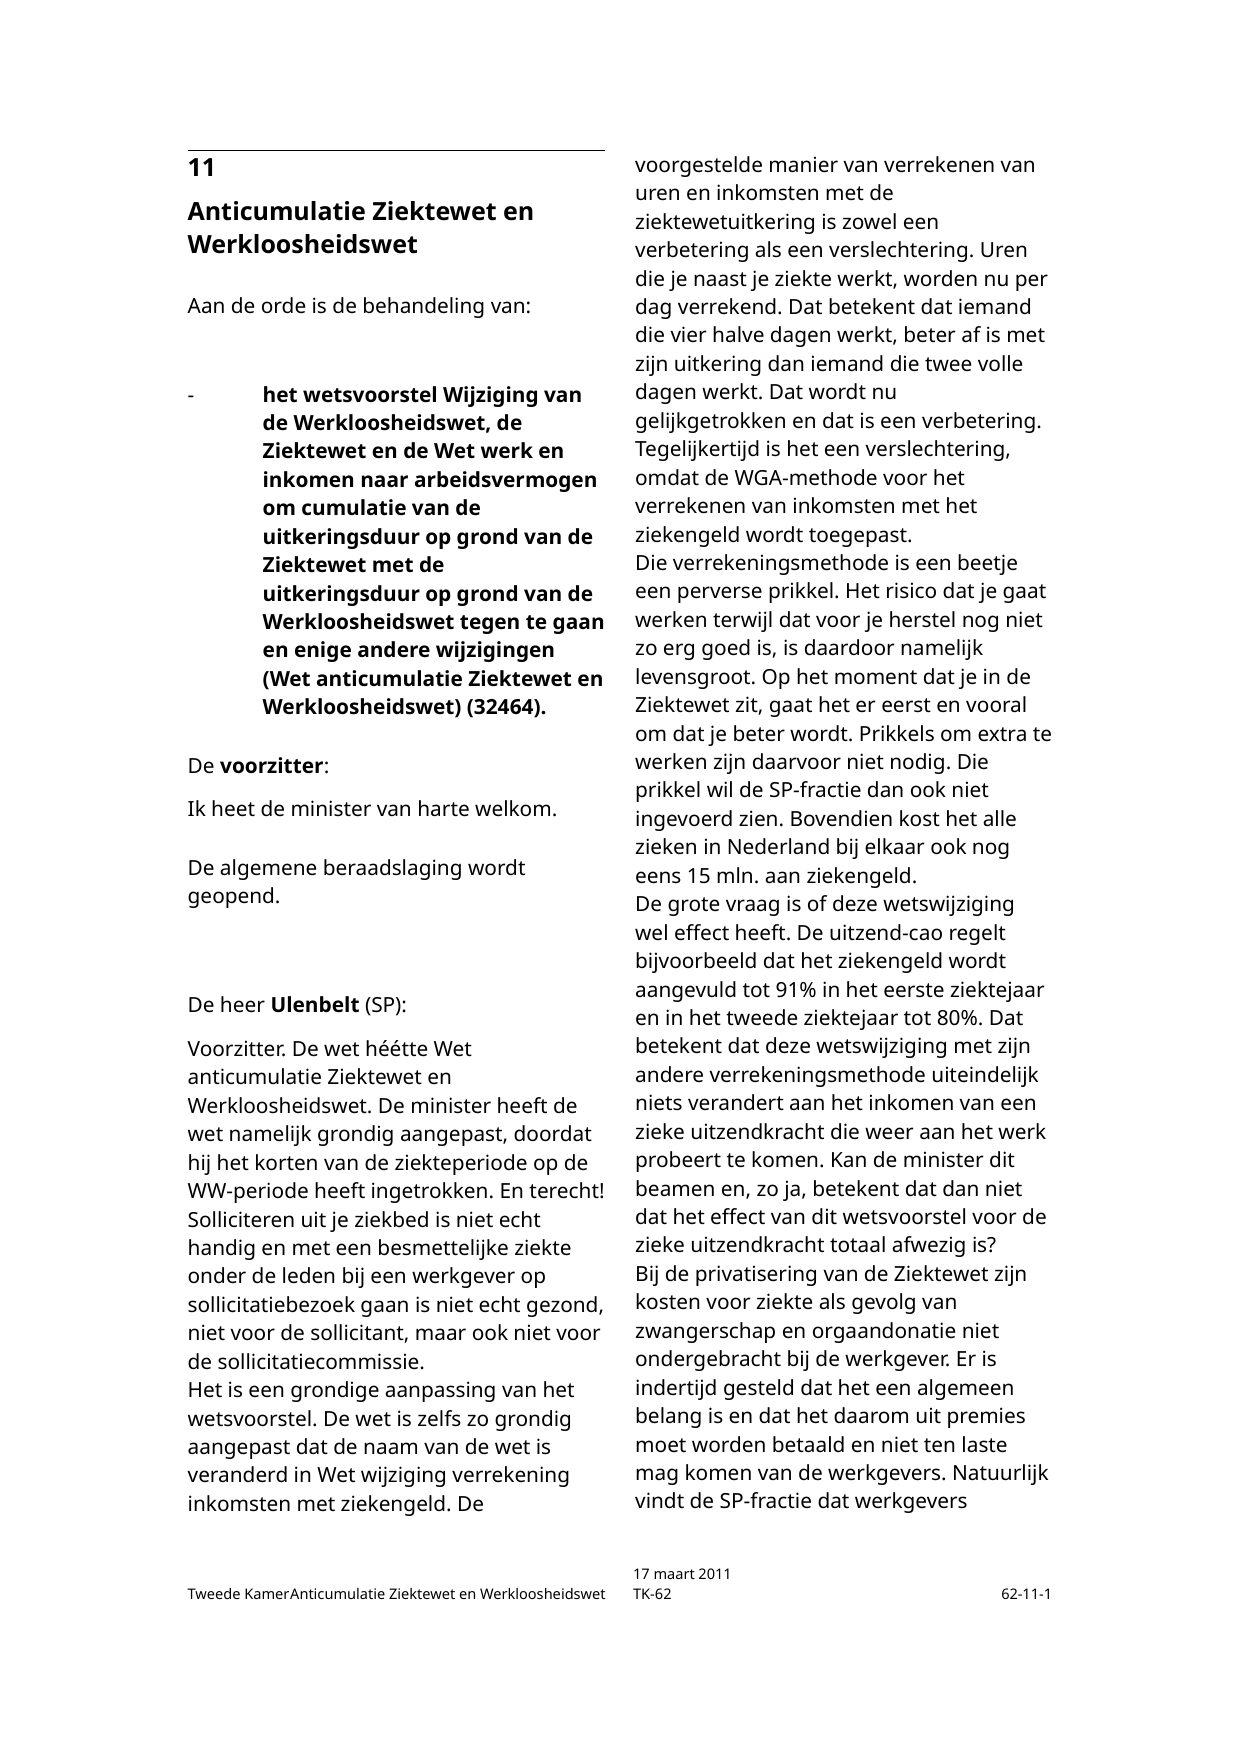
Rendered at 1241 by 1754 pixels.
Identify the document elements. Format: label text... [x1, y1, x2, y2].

list het wetsvoorstel Wijziging van de Werkloosheidswet, de Ziektewet en de Wet werk en inkomen naar arbeidsvermogen om cumulatie van de uitkeringsduur op grond van de Ziektewet met de uitkeringsduur op grond van de Werkloosheidswet tegen te gaan en enige andere wijzigingen (Wet anticumulatie Ziektewet en Werkloosheidswet) (32464). [187, 380, 605, 721]
text De grote vraag is of deze wetswijziging wel effect heeft. De uitzend-cao regelt bijvoorbeeld dat het ziekengeld wordt aangevuld tot 91% in het eerste ziektejaar en in het tweede ziektejaar tot 80%. Dat betekent dat deze wetswijziging met zijn andere verrekeningsmethode uiteindelijk niets verandert aan het inkomen van een zieke uitzendkracht die weer aan het werk probeert te komen. Kan de minister dit beamen en, zo ja, betekent dat dan niet dat het effect van dit wetsvoorstel voor de zieke uitzendkracht totaal afwezig is? [635, 889, 1053, 1259]
text 11 [187, 151, 605, 184]
text Bij de privatisering van de Ziektewet zijn kosten voor ziekte als gevolg van zwangerschap en orgaandonatie niet ondergebracht bij de werkgever. Er is indertijd gesteld dat het een algemeen belang is en dat het daarom uit premies moet worden betaald en niet ten laste mag komen van de werkgevers. Natuurlijk vindt de SP-fractie dat werkgevers [635, 1259, 1053, 1515]
text Anticumulatie Ziektewet en Werkloosheidswet [187, 193, 605, 261]
text Het is een grondige aanpassing van het wetsvoorstel. De wet is zelfs zo grondig aangepast dat de naam van de wet is veranderd in Wet wijziging verrekening inkomsten met ziekengeld. De [187, 1375, 605, 1517]
text Ik heet de minister van harte welkom. [187, 794, 605, 823]
text Voorzitter. De wet héétte Wet anticumulatie Ziektewet en Werkloosheidswet. De minister heeft de wet namelijk grondig aangepast, doordat hij het korten van de ziekteperiode op de WW-periode heeft ingetrokken. En terecht! Solliciteren uit je ziekbed is niet echt handig en met een besmettelijke ziekte onder de leden bij een werkgever op sollicitatiebezoek gaan is niet echt gezond, niet voor de sollicitant, maar ook niet voor de sollicitatiecommissie. [187, 1034, 605, 1375]
text De heer Ulenbelt (SP): [187, 991, 605, 1019]
text Aan de orde is de behandeling van: [187, 291, 605, 320]
text De algemene beraadslaging wordt geopend. [187, 853, 605, 910]
text  [187, 940, 605, 968]
text Die verrekeningsmethode is een beetje een perverse prikkel. Het risico dat je gaat werken terwijl dat voor je herstel nog niet zo erg goed is, is daardoor namelijk levensgroot. Op het moment dat je in de Ziektewet zit, gaat het er eerst en vooral om dat je beter wordt. Prikkels om extra te werken zijn daarvoor niet nodig. Die prikkel wil de SP-fractie dan ook niet ingevoerd zien. Bovendien kost het alle zieken in Nederland bij elkaar ook nog eens 15 mln. aan ziekengeld. [635, 548, 1053, 889]
text De voorzitter: [187, 751, 605, 779]
text voorgestelde manier van verrekenen van uren en inkomsten met de ziektewetuitkering is zowel een verbetering als een verslechtering. Uren die je naast je ziekte werkt, worden nu per dag verrekend. Dat betekent dat iemand die vier halve dagen werkt, beter af is met zijn uitkering dan iemand die twee volle dagen werkt. Dat wordt nu gelijkgetrokken en dat is een verbetering. Tegelijkertijd is het een verslechtering, omdat de WGA-methode voor het verrekenen van inkomsten met het ziekengeld wordt toegepast. [635, 150, 1053, 548]
